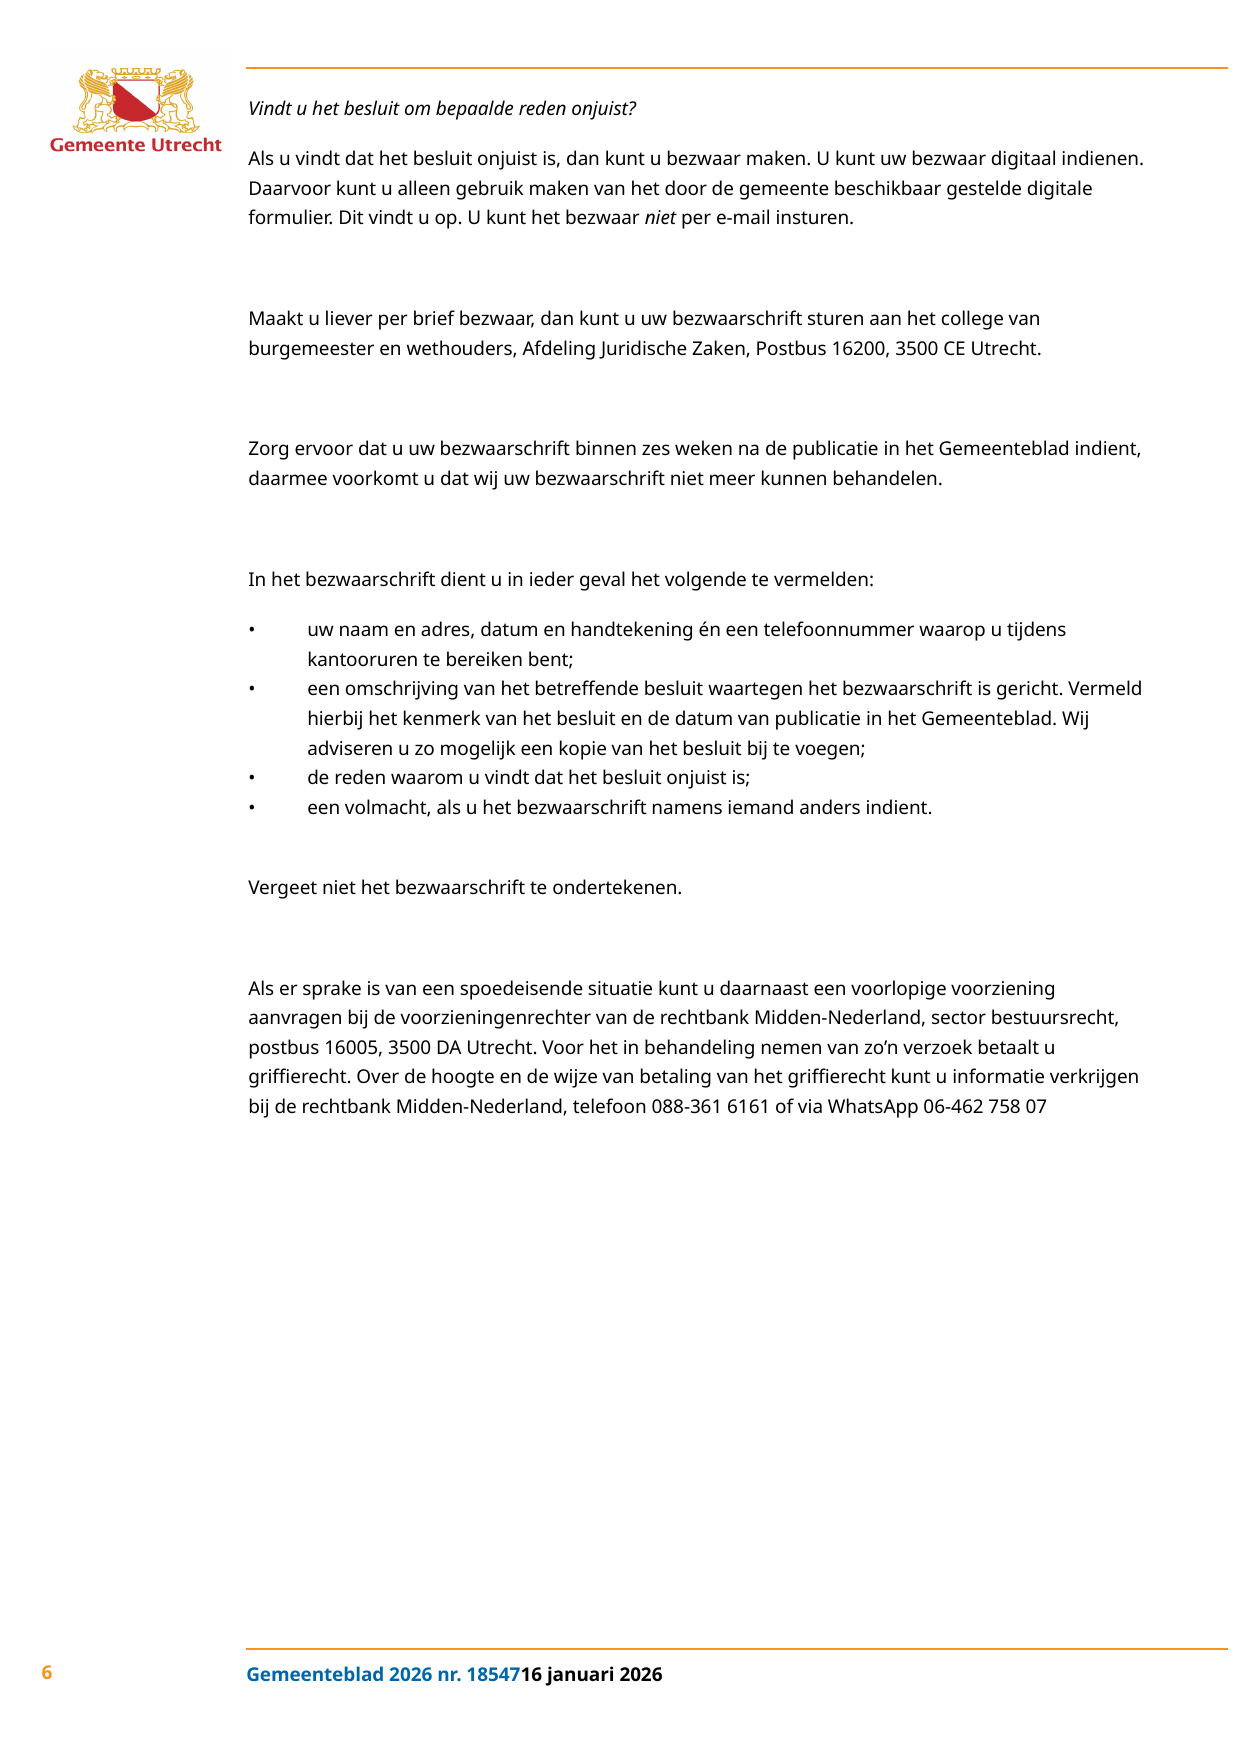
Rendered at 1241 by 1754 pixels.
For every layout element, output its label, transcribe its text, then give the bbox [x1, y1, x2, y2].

list de reden waarom u vindt dat het besluit onjuist is; [248, 764, 1152, 790]
text Als u vindt dat het besluit onjuist is, dan kunt u bezwaar maken. U kunt uw bezwaar digitaal indienen. Daarvoor kunt u alleen gebruik maken van het door de gemeente beschikbaar gestelde digitale formulier. Dit vindt u op. U kunt het bezwaar niet per e-mail insturen. [248, 145, 1152, 230]
text In het bezwaarschrift dient u in ieder geval het volgende te vermelden: [248, 566, 1152, 592]
text Zorg ervoor dat u uw bezwaarschrift binnen zes weken na de publicatie in het Gemeenteblad indient, daarmee voorkomt u dat wij uw bezwaarschrift niet meer kunnen behandelen. [248, 436, 1152, 491]
text Vindt u het besluit om bepaalde reden onjuist? [248, 95, 1152, 121]
text Vergeet niet het bezwaarschrift te ondertekenen. [248, 874, 1152, 900]
text Als er sprake is van een spoedeisende situatie kunt u daarnaast een voorlopige voorziening aanvragen bij de voorzieningenrechter van de rechtbank Midden-Nederland, sector bestuursrecht, postbus 16005, 3500 DA Utrecht. Voor het in behandeling nemen van zo’n verzoek betaalt u griffierecht. Over de hoogte en de wijze van betaling van het griffierecht kunt u informatie verkrijgen bij de rechtbank Midden-Nederland, telefoon 088-361 6161 of via WhatsApp 06-462 758 07 [248, 975, 1152, 1119]
list uw naam en adres, datum en handtekening én een telefoonnummer waarop u tijdens kantooruren te bereiken bent; [248, 616, 1152, 672]
picture [41, 47, 231, 172]
list een volmacht, als u het bezwaarschrift namens iemand anders indient. [248, 794, 1152, 820]
list een omschrijving van het betreffende besluit waartegen het bezwaarschrift is gericht. Vermeld hierbij het kenmerk van het besluit en de datum van publicatie in het Gemeenteblad. Wij adviseren u zo mogelijk een kopie van het besluit bij te voegen; [248, 676, 1152, 761]
text Maakt u liever per brief bezwaar, dan kunt u uw bezwaarschrift sturen aan het college van burgemeester en wethouders, Afdeling Juridische Zaken, Postbus 16200, 3500 CE Utrecht. [248, 305, 1152, 361]
